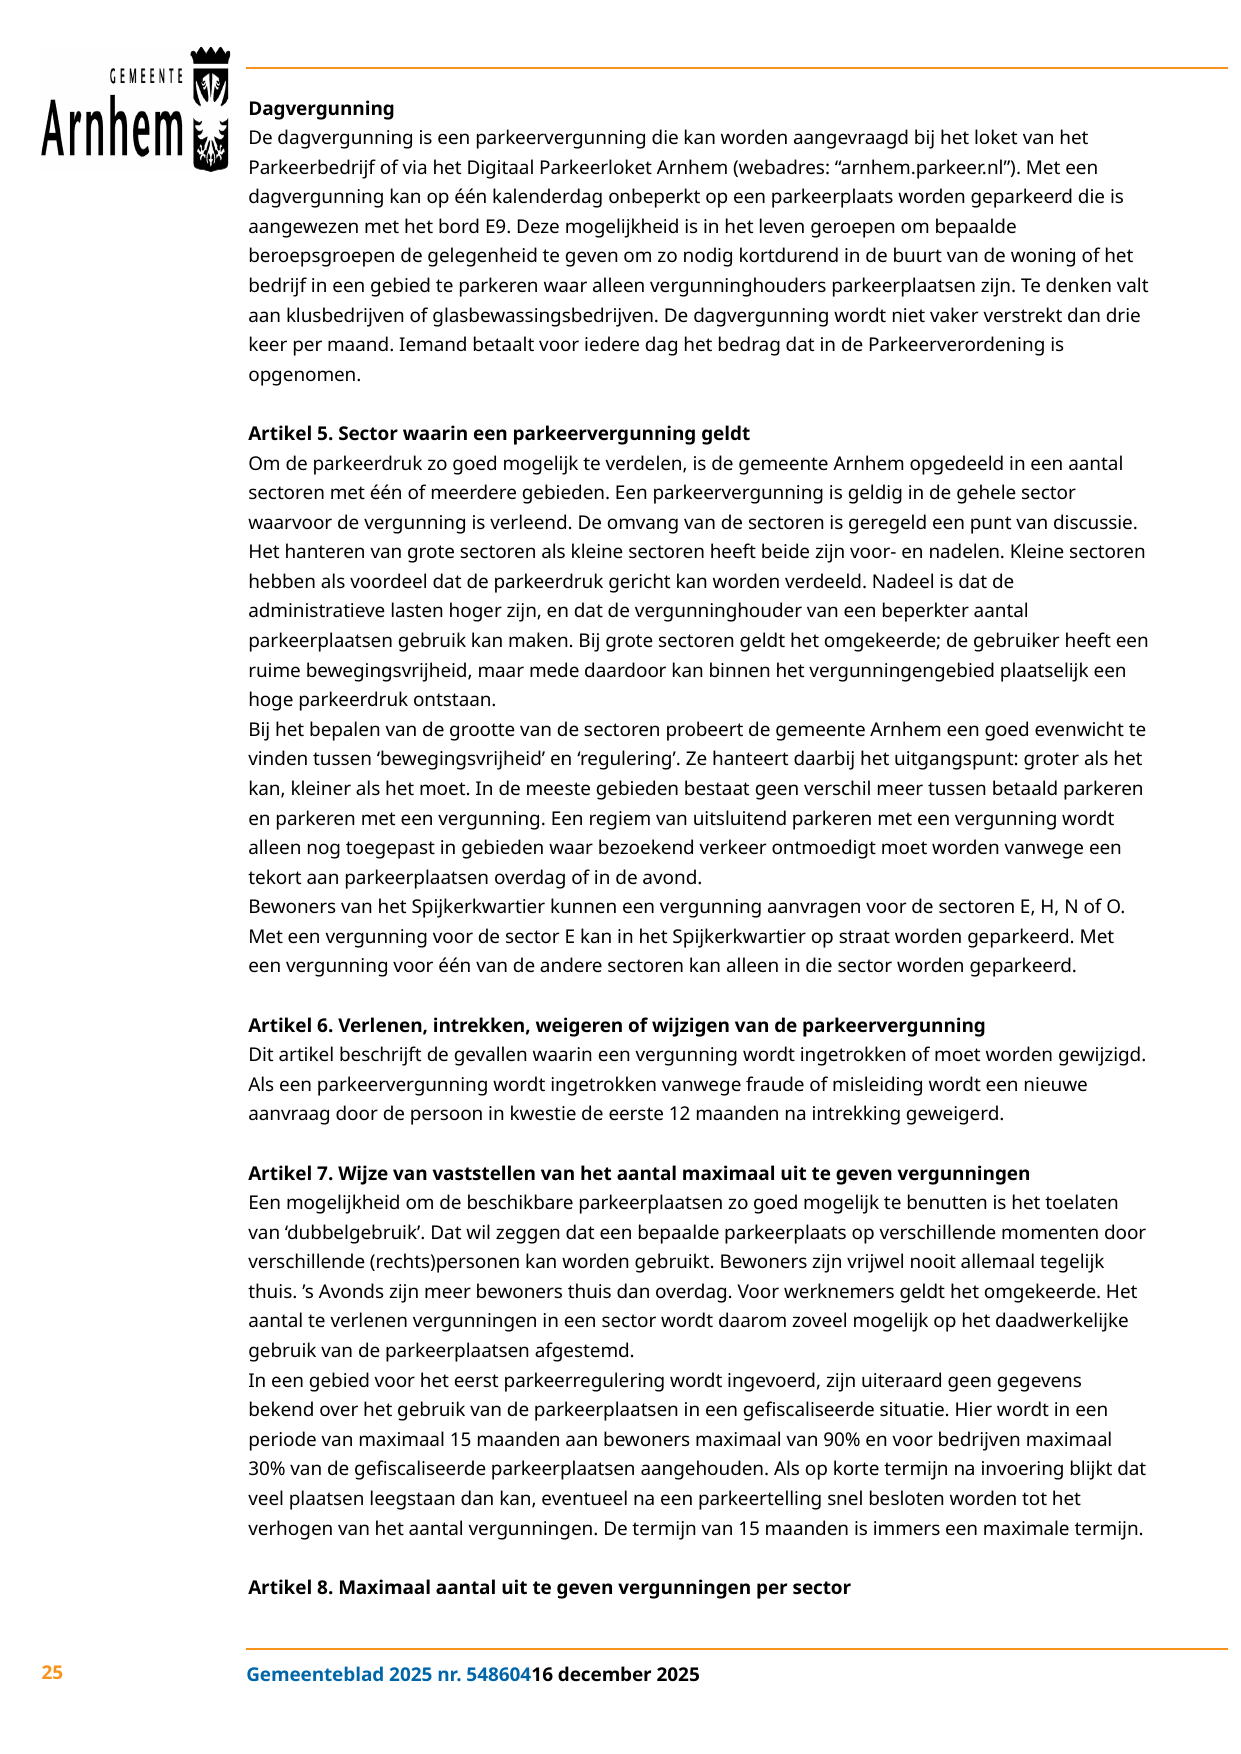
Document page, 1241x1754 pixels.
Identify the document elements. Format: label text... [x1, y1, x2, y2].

text Dagvergunning [248, 95, 1152, 121]
text Dit artikel beschrijft de gevallen waarin een vergunning wordt ingetrokken of moet worden gewijzigd. Als een parkeervergunning wordt ingetrokken vanwege fraude of misleiding wordt een nieuwe aanvraag door de persoon in kwestie de eerste 12 maanden na intrekking geweigerd. [248, 1041, 1152, 1126]
text Bewoners van het Spijkerkwartier kunnen een vergunning aanvragen voor de sectoren E, H, N of O. Met een vergunning voor de sector E kan in het Spijkerkwartier op straat worden geparkeerd. Met een vergunning voor één van de andere sectoren kan alleen in die sector worden geparkeerd. [248, 893, 1152, 978]
text Om de parkeerdruk zo goed mogelijk te verdelen, is de gemeente Arnhem opgedeeld in een aantal sectoren met één of meerdere gebieden. Een parkeervergunning is geldig in de gehele sector waarvoor de vergunning is verleend. De omvang van de sectoren is geregeld een punt van discussie. Het hanteren van grote sectoren als kleine sectoren heeft beide zijn voor- en nadelen. Kleine sectoren hebben als voordeel dat de parkeerdruk gericht kan worden verdeeld. Nadeel is dat de administratieve lasten hoger zijn, en dat de vergunninghouder van een beperkter aantal parkeerplaatsen gebruik kan maken. Bij grote sectoren geldt het omgekeerde; de gebruiker heeft een ruime bewegingsvrijheid, maar mede daardoor kan binnen het vergunningengebied plaatselijk een hoge parkeerdruk ontstaan. [248, 450, 1152, 712]
picture [41, 47, 231, 172]
text Artikel 7. Wijze van vaststellen van het aantal maximaal uit te geven vergunningen [248, 1160, 1152, 1186]
text Artikel 8. Maximaal aantal uit te geven vergunningen per sector [248, 1574, 1152, 1600]
text Artikel 6. Verlenen, intrekken, weigeren of wijzigen van de parkeervergunning [248, 1012, 1152, 1038]
text De dagvergunning is een parkeervergunning die kan worden aangevraagd bij het loket van het Parkeerbedrijf of via het Digitaal Parkeerloket Arnhem (webadres: “arnhem.parkeer.nl”). Met een dagvergunning kan op één kalenderdag onbeperkt op een parkeerplaats worden geparkeerd die is aangewezen met het bord E9. Deze mogelijkheid is in het leven geroepen om bepaalde beroepsgroepen de gelegenheid te geven om zo nodig kortdurend in de buurt van de woning of het bedrijf in een gebied te parkeren waar alleen vergunninghouders parkeerplaatsen zijn. Te denken valt aan klusbedrijven of glasbewassingsbedrijven. De dagvergunning wordt niet vaker verstrekt dan drie keer per maand. Iemand betaalt voor iedere dag het bedrag dat in de Parkeerverordening is opgenomen. [248, 124, 1152, 387]
text In een gebied voor het eerst parkeerregulering wordt ingevoerd, zijn uiteraard geen gegevens bekend over het gebruik van de parkeerplaatsen in een gefiscaliseerde situatie. Hier wordt in een periode van maximaal 15 maanden aan bewoners maximaal van 90% en voor bedrijven maximaal 30% van de gefiscaliseerde parkeerplaatsen aangehouden. Als op korte termijn na invoering blijkt dat veel plaatsen leegstaan dan kan, eventueel na een parkeertelling snel besloten worden tot het verhogen van het aantal vergunningen. De termijn van 15 maanden is immers een maximale termijn. [248, 1367, 1152, 1541]
text Een mogelijkheid om de beschikbare parkeerplaatsen zo goed mogelijk te benutten is het toelaten van ‘dubbelgebruik’. Dat wil zeggen dat een bepaalde parkeerplaats op verschillende momenten door verschillende (rechts)personen kan worden gebruikt. Bewoners zijn vrijwel nooit allemaal tegelijk thuis. ’s Avonds zijn meer bewoners thuis dan overdag. Voor werknemers geldt het omgekeerde. Het aantal te verlenen vergunningen in een sector wordt daarom zoveel mogelijk op het daadwerkelijke gebruik van de parkeerplaatsen afgestemd. [248, 1189, 1152, 1363]
text Artikel 5. Sector waarin een parkeervergunning geldt [248, 420, 1152, 446]
text Bij het bepalen van de grootte van de sectoren probeert de gemeente Arnhem een goed evenwicht te vinden tussen ‘bewegingsvrijheid’ en ‘regulering’. Ze hanteert daarbij het uitgangspunt: groter als het kan, kleiner als het moet. In de meeste gebieden bestaat geen verschil meer tussen betaald parkeren en parkeren met een vergunning. Een regiem van uitsluitend parkeren met een vergunning wordt alleen nog toegepast in gebieden waar bezoekend verkeer ontmoedigt moet worden vanwege een tekort aan parkeerplaatsen overdag of in de avond. [248, 716, 1152, 890]
